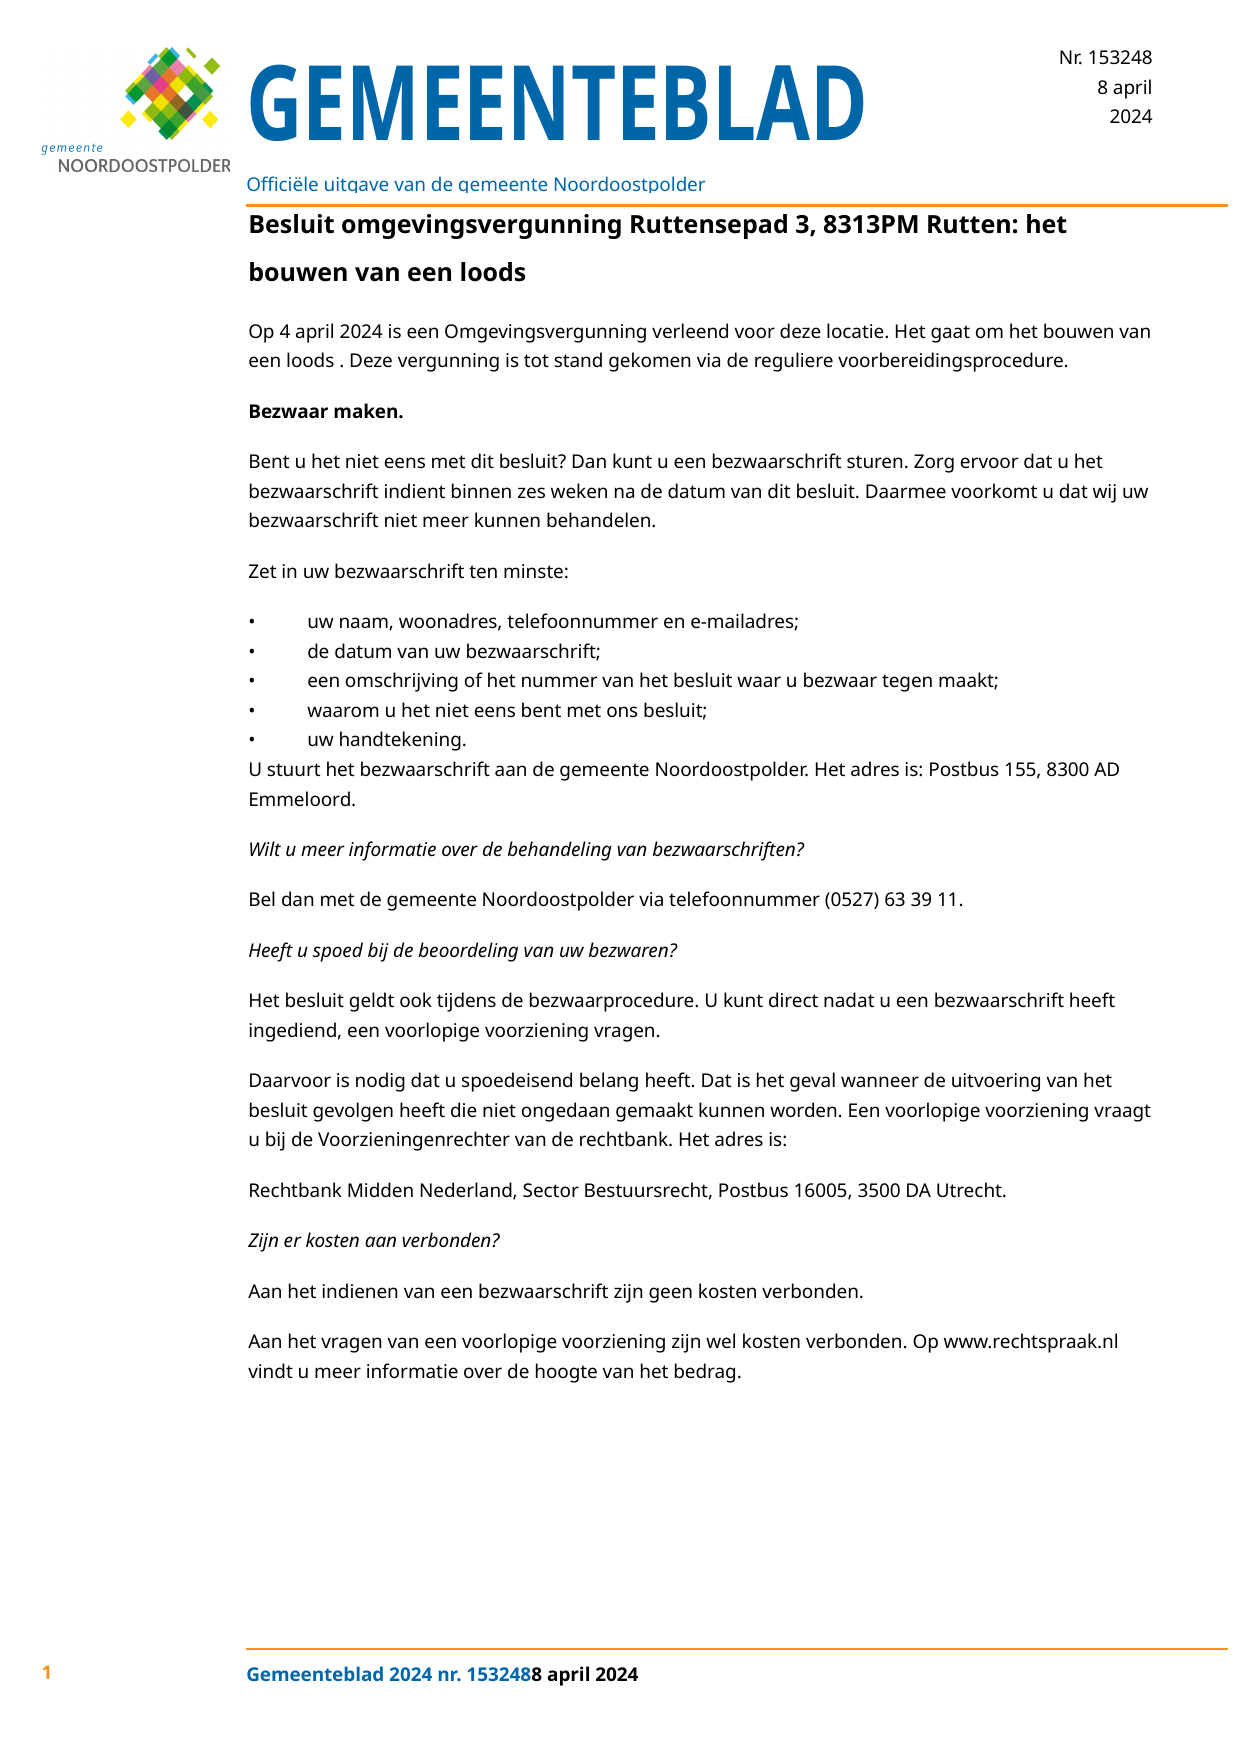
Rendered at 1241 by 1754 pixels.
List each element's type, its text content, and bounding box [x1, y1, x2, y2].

text Bezwaar maken. [248, 398, 1152, 424]
text U stuurt het bezwaarschrift aan de gemeente Noordoostpolder. Het adres is: Postbus 155, 8300 AD Emmeloord. [248, 756, 1152, 812]
text Heeft u spoed bij de beoordeling van uw bezwaren? [248, 937, 1152, 963]
text Aan het vragen van een voorlopige voorziening zijn wel kosten verbonden. Op www.rechtspraak.nl vindt u meer informatie over de hoogte van het bedrag. [248, 1328, 1152, 1384]
picture [41, 47, 231, 172]
text Aan het indienen van een bezwaarschrift zijn geen kosten verbonden. [248, 1278, 1152, 1304]
text Wilt u meer informatie over de behandeling van bezwaarschriften? [248, 836, 1152, 862]
text Op 4 april 2024 is een Omgevingsvergunning verleend voor deze locatie. Het gaat om het bouwen van een loods . Deze vergunning is tot stand gekomen via de reguliere voorbereidingsprocedure. [248, 318, 1152, 373]
text Het besluit geldt ook tijdens de bezwaarprocedure. U kunt direct nadat u een bezwaarschrift heeft ingediend, een voorlopige voorziening vragen. [248, 987, 1152, 1043]
list de datum van uw bezwaarschrift; [248, 638, 1152, 664]
list uw naam, woonadres, telefoonnummer en e-mailadres; [248, 608, 1152, 634]
text Bent u het niet eens met dit besluit? Dan kunt u een bezwaarschrift sturen. Zorg ervoor dat u het bezwaarschrift indient binnen zes weken na de datum van dit besluit. Daarmee voorkomt u dat wij uw bezwaarschrift niet meer kunnen behandelen. [248, 448, 1152, 533]
text Bel dan met de gemeente Noordoostpolder via telefoonnummer (0527) 63 39 11. [248, 887, 1152, 912]
list uw handtekening. [248, 727, 1152, 752]
list een omschrijving of het nummer van het besluit waar u bezwaar tegen maakt; [248, 667, 1152, 693]
text Daarvoor is nodig dat u spoedeisend belang heeft. Dat is het geval wanneer de uitvoering van het besluit gevolgen heeft die niet ongedaan gemaakt kunnen worden. Een voorlopige voorziening vraagt u bij de Voorzieningenrechter van de rechtbank. Het adres is: [248, 1067, 1152, 1152]
list waarom u het niet eens bent met ons besluit; [248, 697, 1152, 723]
text Rechtbank Midden Nederland, Sector Bestuursrecht, Postbus 16005, 3500 DA Utrecht. [248, 1177, 1152, 1203]
text Besluit omgevingsvergunning Ruttensepad 3, 8313PM Rutten: het bouwen van een loods [248, 207, 1152, 288]
text Zet in uw bezwaarschrift ten minste: [248, 558, 1152, 584]
text Zijn er kosten aan verbonden? [248, 1227, 1152, 1253]
